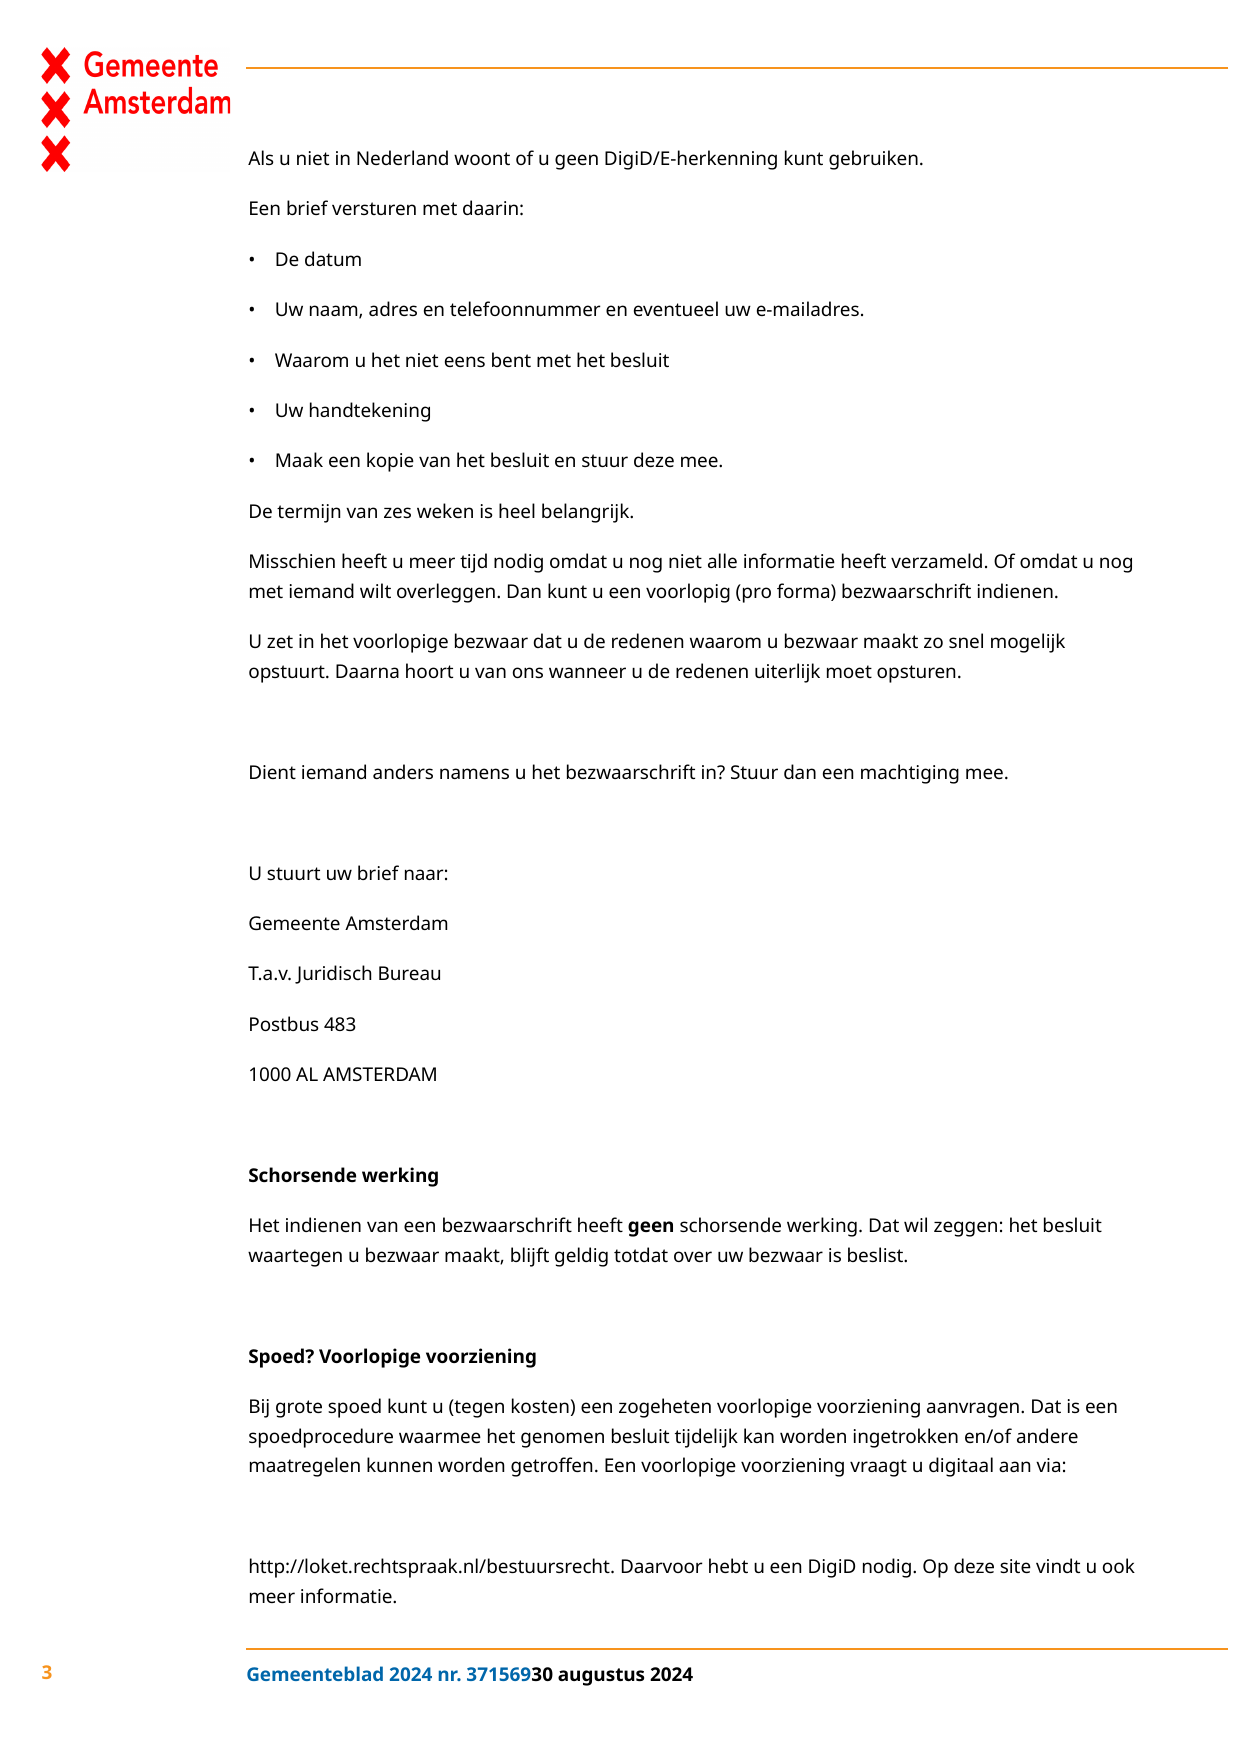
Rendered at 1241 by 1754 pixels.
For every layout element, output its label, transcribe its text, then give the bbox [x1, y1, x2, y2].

text • Waarom u het niet eens bent met het besluit [248, 347, 1152, 373]
text U zet in het voorlopige bezwaar dat u de redenen waarom u bezwaar maakt zo snel mogelijk opstuurt. Daarna hoort u van ons wanneer u de redenen uiterlijk moet opsturen. [248, 628, 1152, 684]
text U stuurt uw brief naar: [248, 860, 1152, 886]
picture [41, 47, 231, 172]
text • Maak een kopie van het besluit en stuur deze mee. [248, 448, 1152, 473]
text Bij grote spoed kunt u (tegen kosten) een zogeheten voorlopige voorziening aanvragen. Dat is een spoedprocedure waarmee het genomen besluit tijdelijk kan worden ingetrokken en/of andere maatregelen kunnen worden getroffen. Een voorlopige voorziening vraagt u digitaal aan via: [248, 1393, 1152, 1478]
text Het indienen van een bezwaarschrift heeft geen schorsende werking. Dat wil zeggen: het besluit waartegen u bezwaar maakt, blijft geldig totdat over uw bezwaar is beslist. [248, 1213, 1152, 1268]
text Spoed? Voorlopige voorziening [248, 1343, 1152, 1369]
text Dient iemand anders namens u het bezwaarschrift in? Stuur dan een machtiging mee. [248, 759, 1152, 785]
text Een brief versturen met daarin: [248, 196, 1152, 221]
text Gemeente Amsterdam [248, 910, 1152, 936]
text De termijn van zes weken is heel belangrijk. [248, 498, 1152, 524]
text Als u niet in Nederland woont of u geen DigiD/E-herkenning kunt gebruiken. [248, 145, 1152, 171]
text http://loket.rechtspraak.nl/bestuursrecht. Daarvoor hebt u een DigiD nodig. Op deze site vindt u ook meer informatie. [248, 1553, 1152, 1609]
text Postbus 483 [248, 1011, 1152, 1037]
text 1000 AL AMSTERDAM [248, 1061, 1152, 1087]
text • Uw handtekening [248, 397, 1152, 423]
text • De datum [248, 246, 1152, 272]
text Schorsende werking [248, 1162, 1152, 1188]
text • Uw naam, adres en telefoonnummer en eventueel uw e-mailadres. [248, 296, 1152, 322]
text T.a.v. Juridisch Bureau [248, 961, 1152, 986]
text Misschien heeft u meer tijd nodig omdat u nog niet alle informatie heeft verzameld. Of omdat u nog met iemand wilt overleggen. Dan kunt u een voorlopig (pro forma) bezwaarschrift indienen. [248, 548, 1152, 604]
